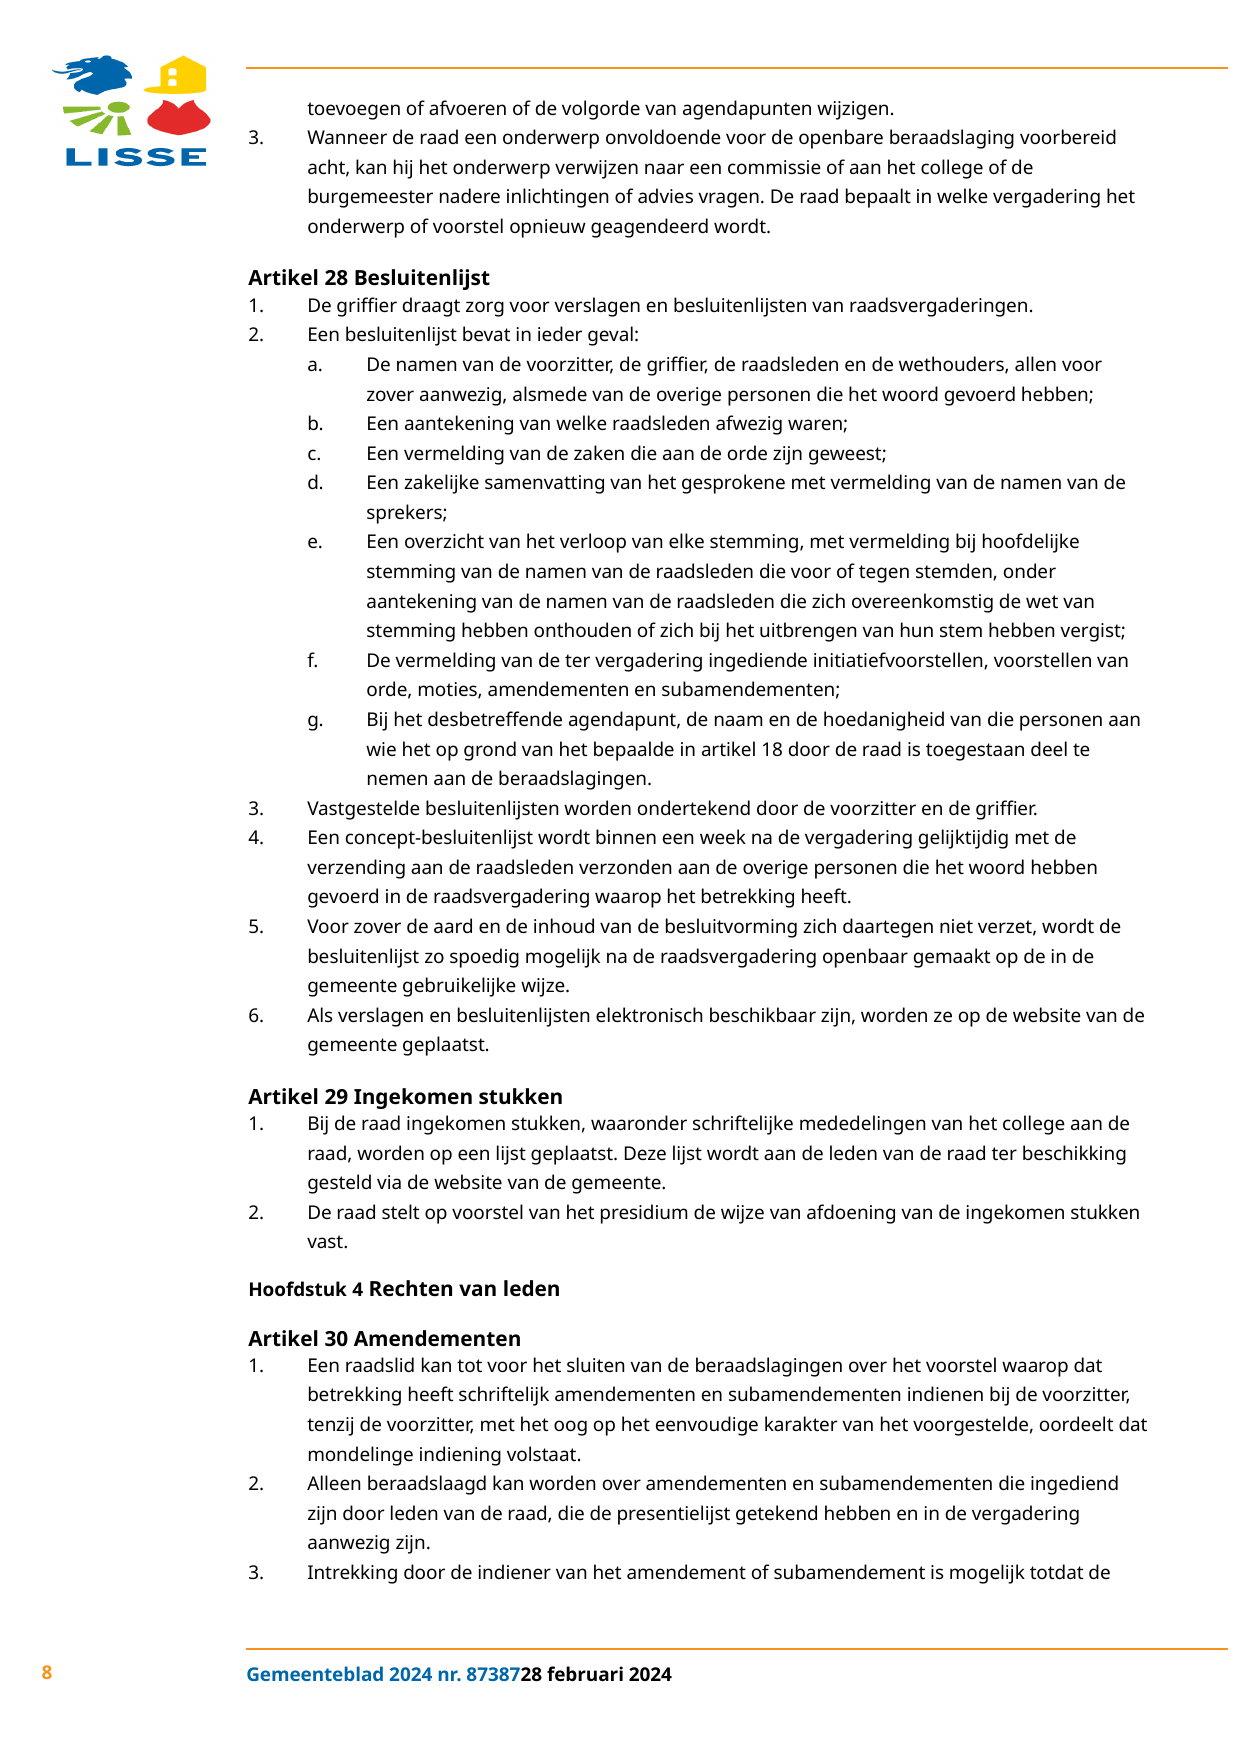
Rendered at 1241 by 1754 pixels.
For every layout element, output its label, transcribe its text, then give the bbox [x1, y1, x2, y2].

list De vermelding van de ter vergadering ingediende initiatiefvoorstellen, voorstellen van orde, moties, amendementen en subamendementen; [307, 647, 1152, 702]
list Alleen beraadslaagd kan worden over amendementen en subamendementen die ingediend zijn door leden van de raad, die de presentielijst getekend hebben en in de vergadering aanwezig zijn. [248, 1470, 1152, 1555]
list Intrekking door de indiener van het amendement of subamendement is mogelijk totdat de [248, 1559, 1152, 1585]
list Vastgestelde besluitenlijsten worden ondertekend door de voorzitter en de griffier. [248, 795, 1152, 821]
list Een besluitenlijst bevat in ieder geval: [248, 322, 1152, 347]
list Een zakelijke samenvatting van het gesprokene met vermelding van de namen van de sprekers; [307, 469, 1152, 525]
text Artikel 30 Amendementen [248, 1324, 1152, 1352]
list Bij het desbetreffende agendapunt, de naam en de hoedanigheid van die personen aan wie het op grond van het bepaalde in artikel 18 door de raad is toegestaan deel te nemen aan de beraadslagingen. [307, 706, 1152, 791]
list Wanneer de raad een onderwerp onvoldoende voor de openbare beraadslaging voorbereid acht, kan hij het onderwerp verwijzen naar een commissie of aan het college of de burgemeester nadere inlichtingen of advies vragen. De raad bepaalt in welke vergadering het onderwerp of voorstel opnieuw geagendeerd wordt. [248, 124, 1152, 239]
list Als verslagen en besluitenlijsten elektronisch beschikbaar zijn, worden ze op de website van de gemeente geplaatst. [248, 1002, 1152, 1057]
list Een aantekening van welke raadsleden afwezig waren; [307, 410, 1152, 436]
list Een concept-besluitenlijst wordt binnen een week na de vergadering gelijktijdig met de verzending aan de raadsleden verzonden aan de overige personen die het woord hebben gevoerd in de raadsvergadering waarop het betrekking heeft. [248, 824, 1152, 909]
list De namen van de voorzitter, de griffier, de raadsleden en de wethouders, allen voor zover aanwezig, alsmede van de overige personen die het woord gevoerd hebben; [307, 351, 1152, 406]
list Een raadslid kan tot voor het sluiten van de beraadslagingen over het voorstel waarop dat betrekking heeft schriftelijk amendementen en subamendementen indienen bij de voorzitter, tenzij de voorzitter, met het oog op het eenvoudige karakter van het voorgestelde, oordeelt dat mondelinge indiening volstaat. [248, 1352, 1152, 1467]
text Hoofdstuk 4 Rechten van leden [248, 1274, 1152, 1303]
text Artikel 29 Ingekomen stukken [248, 1082, 1152, 1110]
list toevoegen of afvoeren of de volgorde van agendapunten wijzigen. [248, 95, 1152, 121]
picture [41, 47, 231, 172]
list Een overzicht van het verloop van elke stemming, met vermelding bij hoofdelijke stemming van de namen van de raadsleden die voor of tegen stemden, onder aantekening van de namen van de raadsleden die zich overeenkomstig de wet van stemming hebben onthouden of zich bij het uitbrengen van hun stem hebben vergist; [307, 529, 1152, 643]
list Voor zover de aard en de inhoud van de besluitvorming zich daartegen niet verzet, wordt de besluitenlijst zo spoedig mogelijk na de raadsvergadering openbaar gemaakt op de in de gemeente gebruikelijke wijze. [248, 913, 1152, 998]
list De griffier draagt zorg voor verslagen en besluitenlijsten van raadsvergaderingen. [248, 292, 1152, 318]
list De raad stelt op voorstel van het presidium de wijze van afdoening van de ingekomen stukken vast. [248, 1199, 1152, 1254]
text Artikel 28 Besluitenlijst [248, 263, 1152, 292]
list Een vermelding van de zaken die aan de orde zijn geweest; [307, 440, 1152, 466]
list Bij de raad ingekomen stukken, waaronder schriftelijke mededelingen van het college aan de raad, worden op een lijst geplaatst. Deze lijst wordt aan de leden van de raad ter beschikking gesteld via de website van de gemeente. [248, 1110, 1152, 1195]
